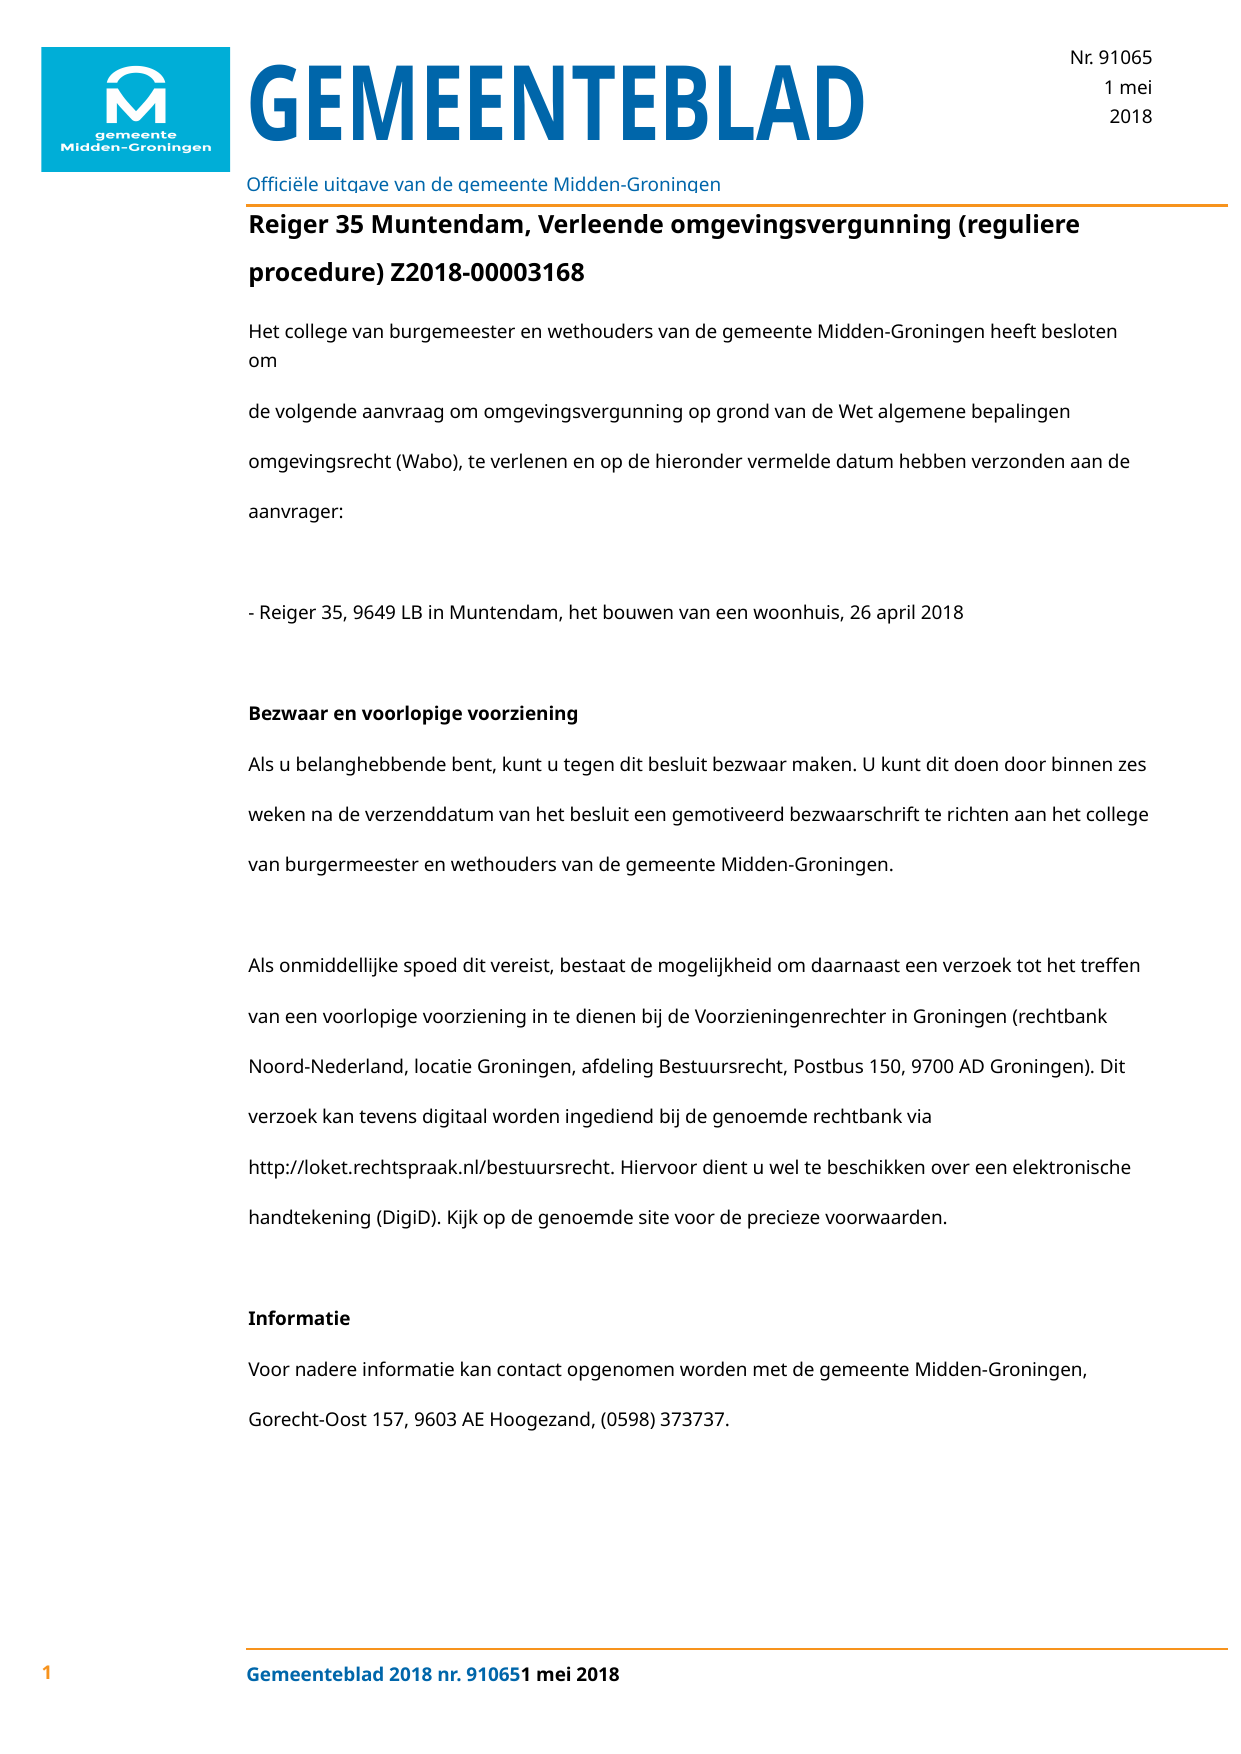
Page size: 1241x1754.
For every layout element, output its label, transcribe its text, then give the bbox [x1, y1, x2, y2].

text omgevingsrecht (Wabo), te verlenen en op de hieronder vermelde datum hebben verzonden aan de [248, 448, 1152, 474]
picture [108, 66, 164, 82]
text http://loket.rechtspraak.nl/bestuursrecht. Hiervoor dient u wel te beschikken over een elektronische [248, 1154, 1152, 1180]
text Voor nadere informatie kan contact opgenomen worden met de gemeente Midden-Groningen, [248, 1356, 1152, 1382]
text weken na de verzenddatum van het besluit een gemotiveerd bezwaarschrift te richten aan het college [248, 801, 1152, 827]
text Als onmiddellijke spoed dit vereist, bestaat de mogelijkheid om daarnaast een verzoek tot het treffen [248, 952, 1152, 978]
picture [107, 89, 165, 122]
picture [184, 146, 190, 153]
text de volgende aanvraag om omgevingsvergunning op grond van de Wet algemene bepalingen [248, 398, 1152, 424]
text Bezwaar en voorlopige voorziening [248, 700, 1152, 726]
text handtekening (DigiD). Kijk op de genoemde site voor de precieze voorwaarden. [248, 1204, 1152, 1230]
text van een voorlopige voorziening in te dienen bij de Voorzieningenrechter in Groningen (rechtbank [248, 1003, 1152, 1029]
text Informatie [248, 1305, 1152, 1331]
text aanvrager: [248, 499, 1152, 524]
text verzoek kan tevens digitaal worden ingediend bij de genoemde rechtbank via [248, 1104, 1152, 1129]
text - Reiger 35, 9649 LB in Muntendam, het bouwen van een woonhuis, 26 april 2018 [248, 599, 1152, 625]
text Gorecht-Oost 157, 9603 AE Hoogezand, (0598) 373737. [248, 1406, 1152, 1432]
text Noord-Nederland, locatie Groningen, afdeling Bestuursrecht, Postbus 150, 9700 AD Groningen). Dit [248, 1053, 1152, 1079]
text Het college van burgemeester en wethouders van de gemeente Midden-Groningen heeft besloten om [248, 318, 1152, 373]
text van burgermeester en wethouders van de gemeente Midden-Groningen. [248, 852, 1152, 877]
text Reiger 35 Muntendam, Verleende omgevingsvergunning (reguliere procedure) Z2018-00003168 [248, 207, 1152, 288]
text Als u belanghebbende bent, kunt u tegen dit besluit bezwaar maken. U kunt dit doen door binnen zes [248, 751, 1152, 777]
